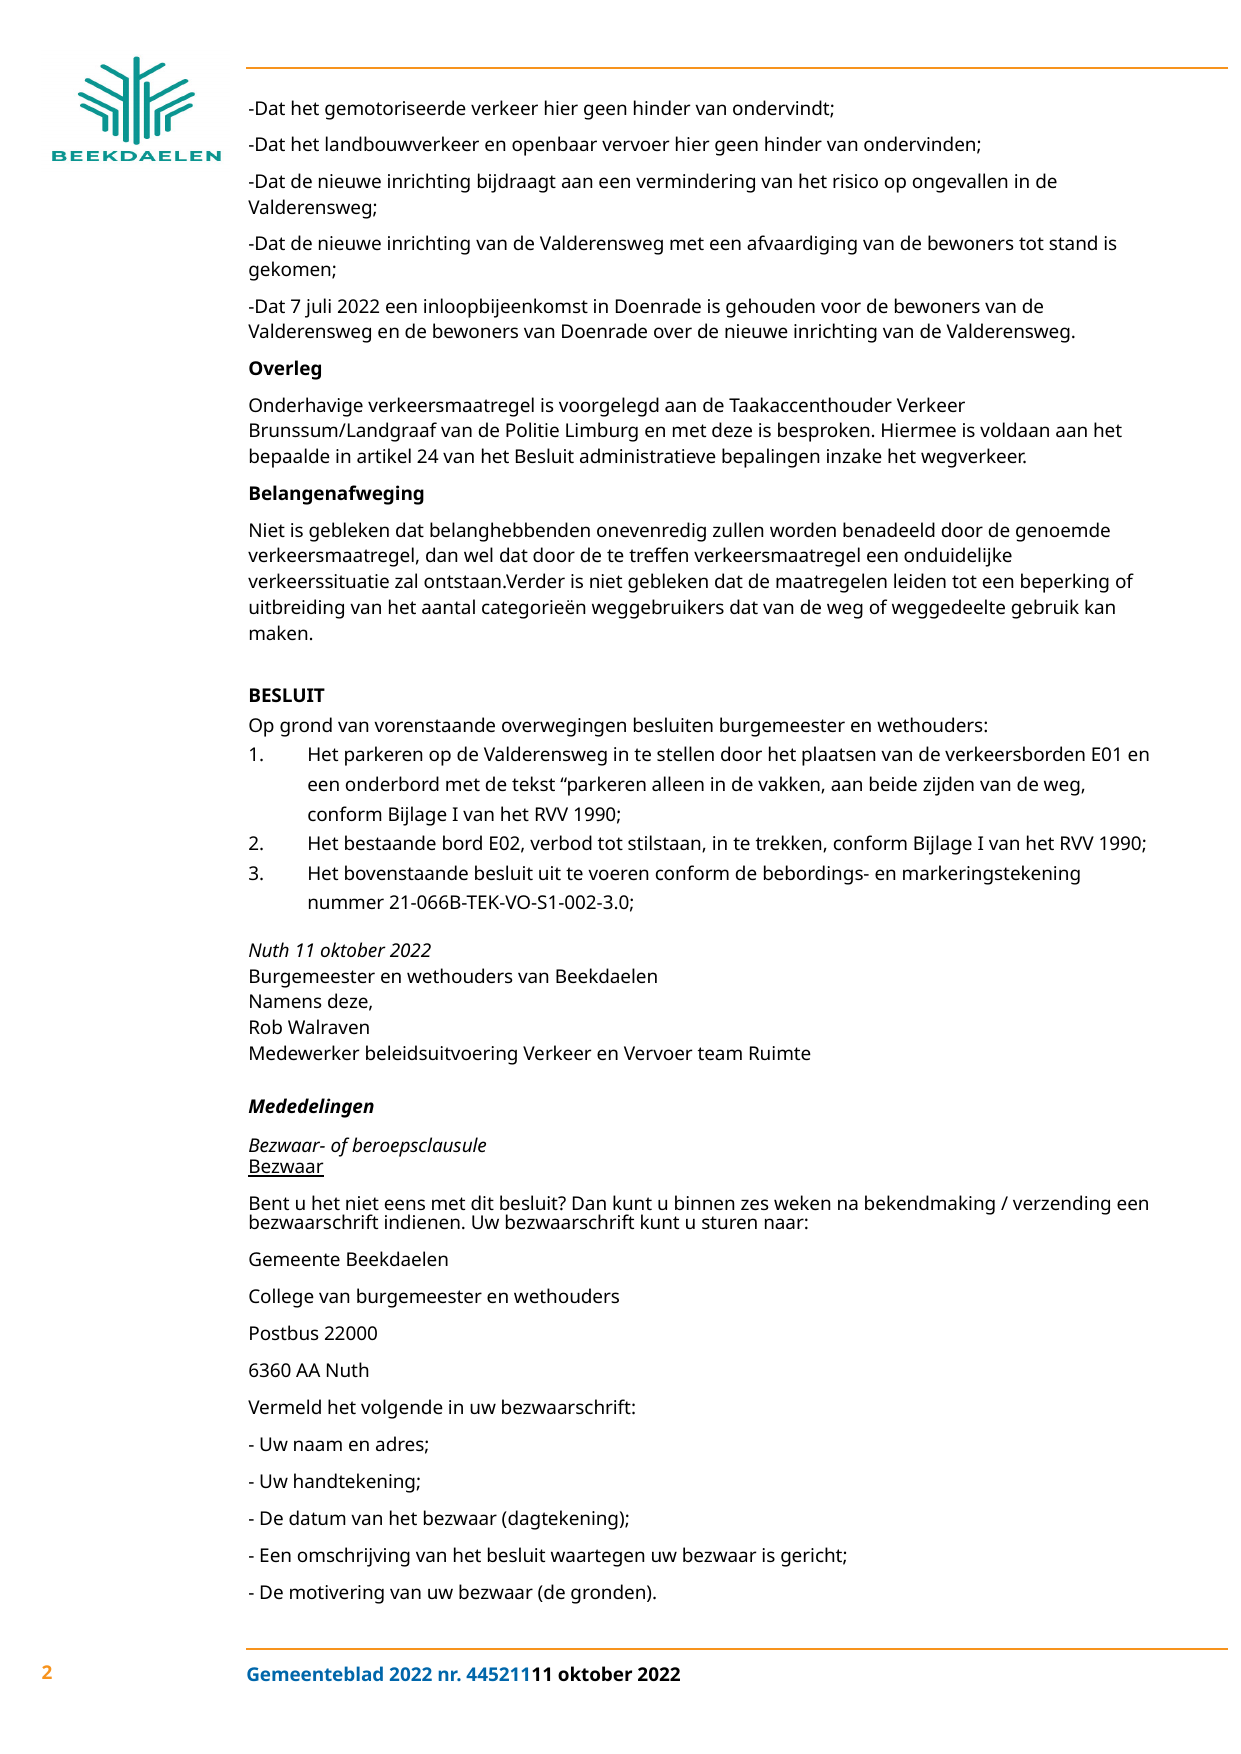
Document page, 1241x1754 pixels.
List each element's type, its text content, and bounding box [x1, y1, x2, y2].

text Vermeld het volgende in uw bezwaarschrift: [248, 1399, 1152, 1418]
text 6360 AA Nuth [248, 1362, 1152, 1382]
text -Dat het landbouwverkeer en openbaar vervoer hier geen hinder van ondervinden; [248, 131, 1152, 157]
text Nuth 11 oktober 2022 [248, 937, 1152, 963]
list Het parkeren op de Valderensweg in te stellen door het plaatsen van de verkeersborden E01 en een onderbord met de tekst “parkeren alleen in de vakken, aan beide zijden van de weg, conform Bijlage I van het RVV 1990; [248, 742, 1152, 826]
text Rob Walraven [248, 1014, 1152, 1040]
text - Uw handtekening; [248, 1473, 1152, 1492]
text Gemeente Beekdaelen [248, 1251, 1152, 1271]
text Namens deze, [248, 989, 1152, 1014]
text - De datum van het bezwaar (dagtekening); [248, 1510, 1152, 1529]
text Overleg [248, 355, 1152, 381]
text -Dat de nieuwe inrichting bijdraagt aan een vermindering van het risico op ongevallen in de Valderensweg; [248, 168, 1152, 219]
text Mededelingen [248, 1093, 1152, 1119]
text - Uw naam en adres; [248, 1436, 1152, 1456]
text -Dat de nieuwe inrichting van de Valderensweg met een afvaardiging van de bewoners tot stand is gekomen; [248, 231, 1152, 282]
text Op grond van vorenstaande overwegingen besluiten burgemeester en wethouders: [248, 712, 1152, 738]
text BESLUIT [248, 682, 1152, 708]
text -Dat 7 juli 2022 een inloopbijeenkomst in Doenrade is gehouden voor de bewoners van de Valderensweg en de bewoners van Doenrade over de nieuwe inrichting van de Valderensweg. [248, 293, 1152, 344]
text Niet is gebleken dat belanghebbenden onevenredig zullen worden benadeeld door de genoemde verkeersmaatregel, dan wel dat door de te treffen verkeersmaatregel een onduidelijke verkeerssituatie zal ontstaan.Verder is niet gebleken dat de maatregelen leiden tot een beperking of uitbreiding van het aantal categorieën weggebruikers dat van de weg of weggedeelte gebruik kan maken. [248, 517, 1152, 645]
text Burgemeester en wethouders van Beekdaelen [248, 963, 1152, 989]
text Onderhavige verkeersmaatregel is voorgelegd aan de Taakaccenthouder Verkeer Brunssum/Landgraaf van de Politie Limburg en met deze is besproken. Hiermee is voldaan aan het bepaalde in artikel 24 van het Besluit administratieve bepalingen inzake het wegverkeer. [248, 392, 1152, 469]
text - Een omschrijving van het besluit waartegen uw bezwaar is gericht; [248, 1547, 1152, 1566]
list Het bestaande bord E02, verbod tot stilstaan, in te trekken, conform Bijlage I van het RVV 1990; [248, 830, 1152, 856]
text Postbus 22000 [248, 1325, 1152, 1344]
text - De motivering van uw bezwaar (de gronden). [248, 1584, 1152, 1603]
text Belangenafweging [248, 480, 1152, 506]
text Bent u het niet eens met dit besluit? Dan kunt u binnen zes weken na bekendmaking / verzending een bezwaarschrift indienen. Uw bezwaarschrift kunt u sturen naar: [248, 1195, 1152, 1234]
text Medewerker beleidsuitvoering Verkeer en Vervoer team Ruimte [248, 1040, 1152, 1066]
text College van burgemeester en wethouders [248, 1288, 1152, 1308]
text Bezwaar- of beroepsclausule [248, 1132, 1152, 1158]
list Het bovenstaande besluit uit te voeren conform de bebordings- en markeringstekening nummer 21-066B-TEK-VO-S1-002-3.0; [248, 860, 1152, 915]
picture [41, 47, 231, 172]
text -Dat het gemotoriseerde verkeer hier geen hinder van ondervindt; [248, 95, 1152, 121]
text Bezwaar [248, 1158, 1152, 1177]
